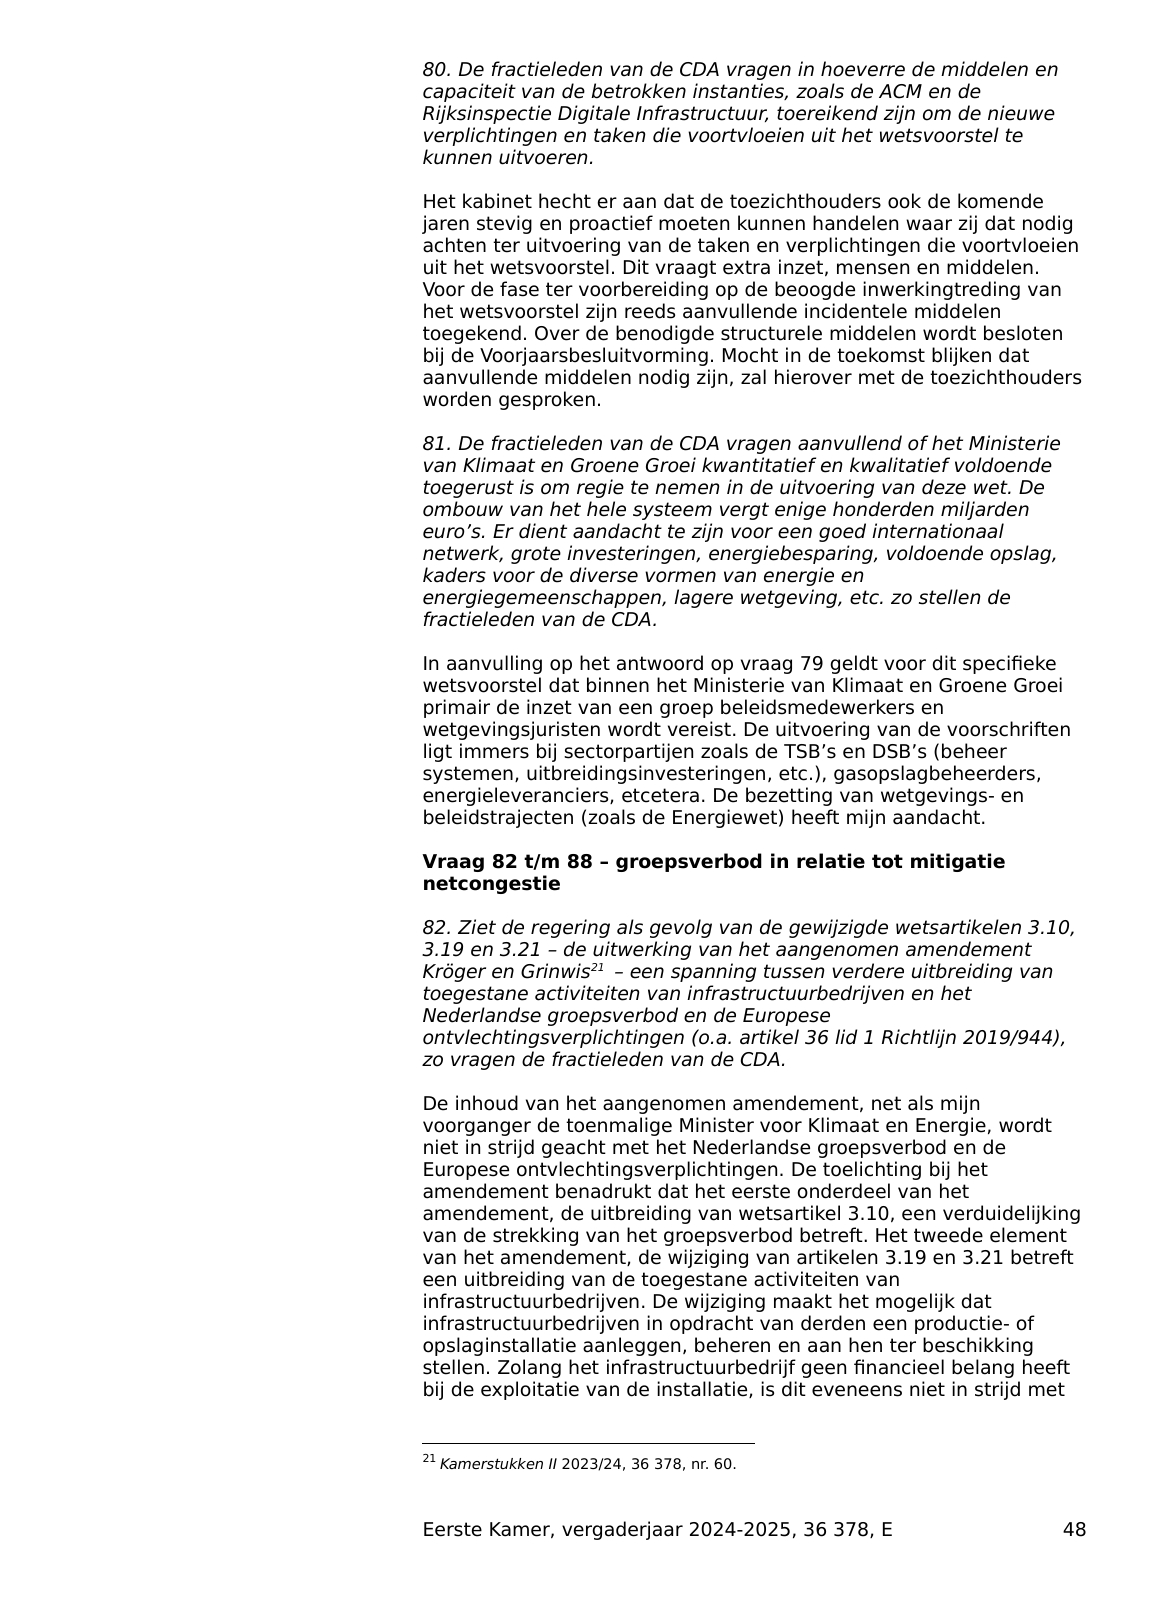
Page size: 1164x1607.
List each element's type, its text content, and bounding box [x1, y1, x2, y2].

text Kamerstukken II 2023/24, 36 378, nr. 60. [422, 1452, 1087, 1474]
text De inhoud van het aangenomen amendement, net als mijn voorganger de toenmalige Minister voor Klimaat en Energie, wordt niet in strijd geacht met het Nederlandse groepsverbod en de Europese ontvlechtingsverplichtingen. De toelichting bij het amendement benadrukt dat het eerste onderdeel van het amendement, de uitbreiding van wetsartikel 3.10, een verduidelijking van de strekking van het groepsverbod betreft. Het tweede element van het amendement, de wijziging van artikelen 3.19 en 3.21 betreft een uitbreiding van de toegestane activiteiten van infrastructuurbedrijven. De wijziging maakt het mogelijk dat infrastructuurbedrijven in opdracht van derden een productie- of opslaginstallatie aanleggen, beheren en aan hen ter beschikking stellen. Zolang het infrastructuurbedrijf geen financieel belang heeft bij de exploitatie van de installatie, is dit eveneens niet in strijd met [422, 1093, 1087, 1401]
subtitle 82. Ziet de regering als gevolg van de gewijzigde wetsartikelen 3.10, 3.19 en 3.21 – de uitwerking van het aangenomen amendement Kröger en Grinwis – een spanning tussen verdere uitbreiding van toegestane activiteiten van infrastructuurbedrijven en het Nederlandse groepsverbod en de Europese ontvlechtingsverplichtingen (o.a. artikel 36 lid 1 Richtlijn 2019/944), zo vragen de fractieleden van de CDA. [422, 917, 1087, 1071]
subtitle 80. De fractieleden van de CDA vragen in hoeverre de middelen en capaciteit van de betrokken instanties, zoals de ACM en de Rijksinspectie Digitale Infrastructuur, toereikend zijn om de nieuwe verplichtingen en taken die voortvloeien uit het wetsvoorstel te kunnen uitvoeren. [422, 59, 1087, 169]
subtitle Vraag 82 t/m 88 – groepsverbod in relatie tot mitigatie netcongestie [422, 851, 1087, 895]
subtitle 81. De fractieleden van de CDA vragen aanvullend of het Ministerie van Klimaat en Groene Groei kwantitatief en kwalitatief voldoende toegerust is om regie te nemen in de uitvoering van deze wet. De ombouw van het hele systeem vergt enige honderden miljarden euro’s. Er dient aandacht te zijn voor een goed internationaal netwerk, grote investeringen, energiebesparing, voldoende opslag, kaders voor de diverse vormen van energie en energiegemeenschappen, lagere wetgeving, etc. zo stellen de fractieleden van de CDA. [422, 433, 1087, 631]
text Het kabinet hecht er aan dat de toezichthouders ook de komende jaren stevig en proactief moeten kunnen handelen waar zij dat nodig achten ter uitvoering van de taken en verplichtingen die voortvloeien uit het wetsvoorstel. Dit vraagt extra inzet, mensen en middelen. Voor de fase ter voorbereiding op de beoogde inwerkingtreding van het wetsvoorstel zijn reeds aanvullende incidentele middelen toegekend. Over de benodigde structurele middelen wordt besloten bij de Voorjaarsbesluitvorming. Mocht in de toekomst blijken dat aanvullende middelen nodig zijn, zal hierover met de toezichthouders worden gesproken. [422, 191, 1087, 411]
text In aanvulling op het antwoord op vraag 79 geldt voor dit specifieke wetsvoorstel dat binnen het Ministerie van Klimaat en Groene Groei primair de inzet van een groep beleidsmedewerkers en wetgevingsjuristen wordt vereist. De uitvoering van de voorschriften ligt immers bij sectorpartijen zoals de TSB’s en DSB’s (beheer systemen, uitbreidingsinvesteringen, etc.), gasopslagbeheerders, energieleveranciers, etcetera. De bezetting van wetgevings- en beleidstrajecten (zoals de Energiewet) heeft mijn aandacht. [422, 653, 1087, 829]
